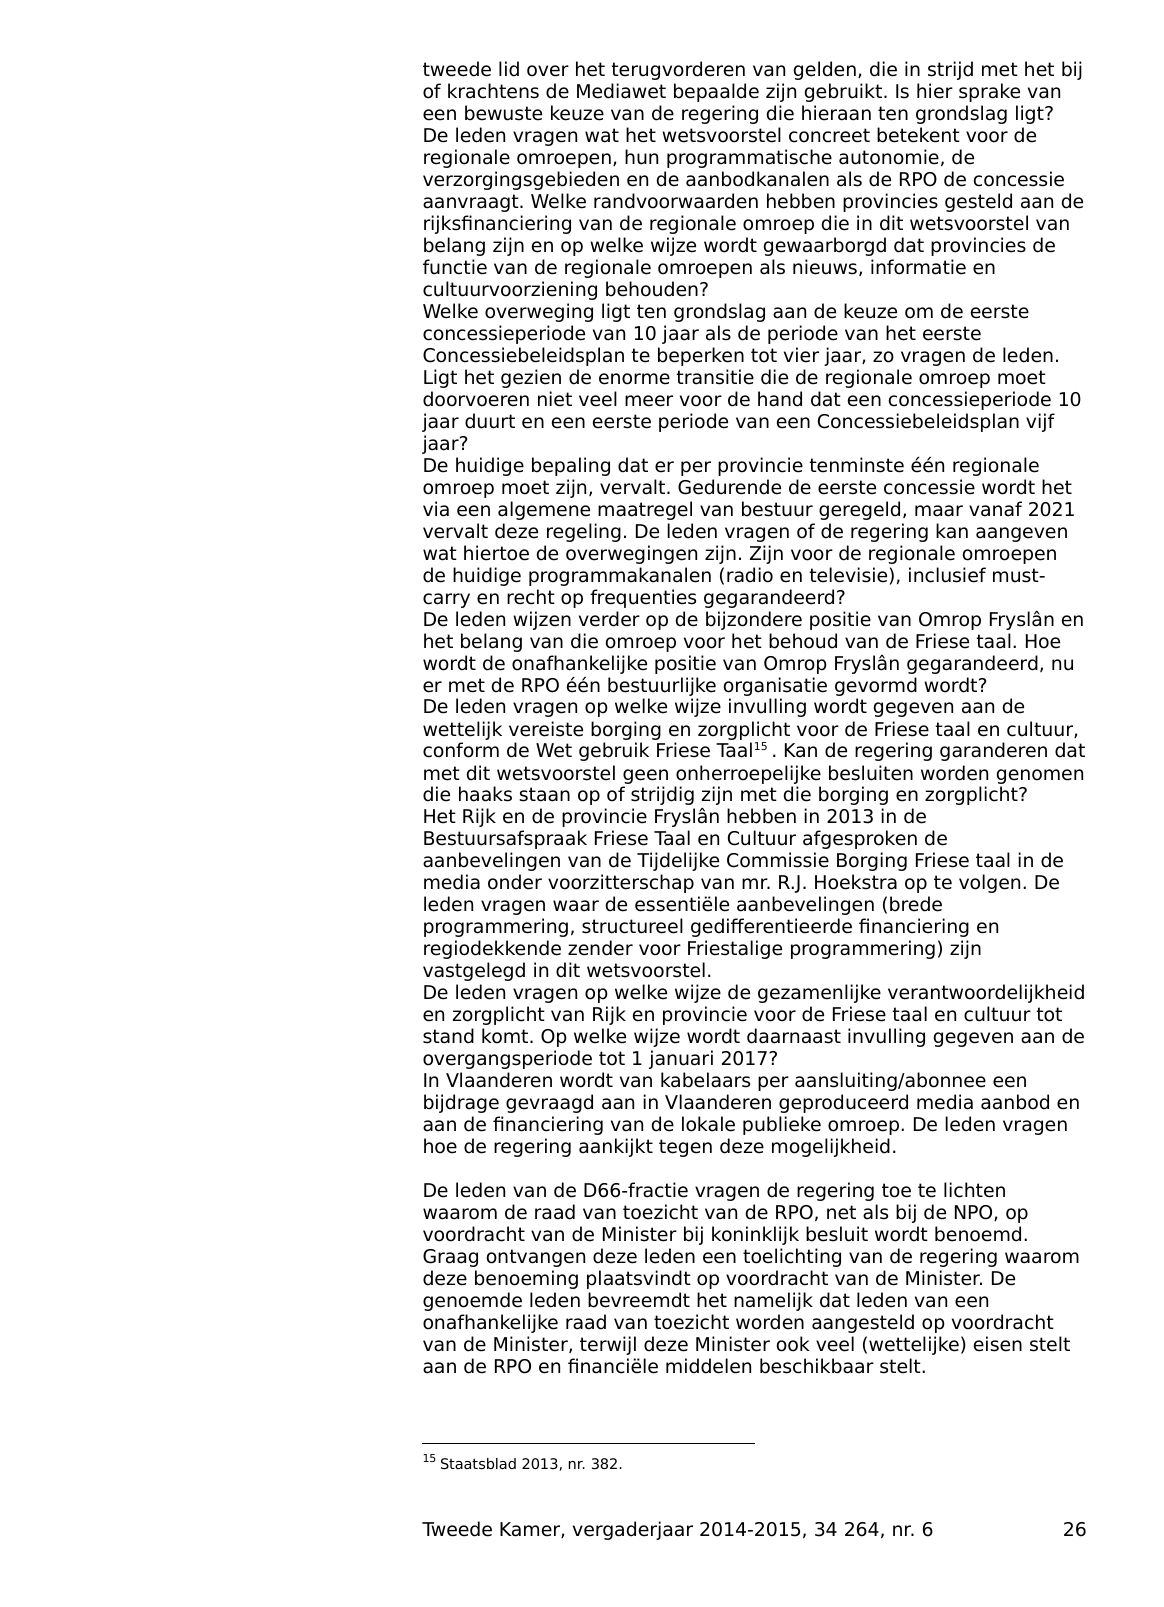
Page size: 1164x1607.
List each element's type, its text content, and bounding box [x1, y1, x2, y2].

text In Vlaanderen wordt van kabelaars per aansluiting/abonnee een bijdrage gevraagd aan in Vlaanderen geproduceerd media aanbod en aan de financiering van de lokale publieke omroep. De leden vragen hoe de regering aankijkt tegen deze mogelijkheid. [422, 1070, 1087, 1158]
text Welke overweging ligt ten grondslag aan de keuze om de eerste concessieperiode van 10 jaar als de periode van het eerste Concessiebeleidsplan te beperken tot vier jaar, zo vragen de leden. Ligt het gezien de enorme transitie die de regionale omroep moet doorvoeren niet veel meer voor de hand dat een concessieperiode 10 jaar duurt en een eerste periode van een Concessiebeleidsplan vijf jaar? [422, 301, 1087, 455]
text De leden van de D66-fractie vragen de regering toe te lichten waarom de raad van toezicht van de RPO, net als bij de NPO, op voordracht van de Minister bij koninklijk besluit wordt benoemd. Graag ontvangen deze leden een toelichting van de regering waarom deze benoeming plaatsvindt op voordracht van de Minister. De genoemde leden bevreemdt het namelijk dat leden van een onafhankelijke raad van toezicht worden aangesteld op voordracht van de Minister, terwijl deze Minister ook veel (wettelijke) eisen stelt aan de RPO en financiële middelen beschikbaar stelt. [422, 1180, 1087, 1378]
text Het Rijk en de provincie Fryslân hebben in 2013 in de Bestuursafspraak Friese Taal en Cultuur afgesproken de aanbevelingen van de Tijdelijke Commissie Borging Friese taal in de media onder voorzitterschap van mr. R.J. Hoekstra op te volgen. De leden vragen waar de essentiële aanbevelingen (brede programmering, structureel gedifferentieerde financiering en regiodekkende zender voor Friestalige programmering) zijn vastgelegd in dit wetsvoorstel. [422, 806, 1087, 982]
text De leden vragen op welke wijze de gezamenlijke verantwoordelijkheid en zorgplicht van Rijk en provincie voor de Friese taal en cultuur tot stand komt. Op welke wijze wordt daarnaast invulling gegeven aan de overgangsperiode tot 1 januari 2017? [422, 982, 1087, 1070]
text De leden vragen op welke wijze invulling wordt gegeven aan de wettelijk vereiste borging en zorgplicht voor de Friese taal en cultuur, conform de Wet gebruik Friese Taal. Kan de regering garanderen dat met dit wetsvoorstel geen onherroepelijke besluiten worden genomen die haaks staan op of strijdig zijn met die borging en zorgplicht? [422, 696, 1087, 806]
text De leden vragen wat het wetsvoorstel concreet betekent voor de regionale omroepen, hun programmatische autonomie, de verzorgingsgebieden en de aanbodkanalen als de RPO de concessie aanvraagt. Welke randvoorwaarden hebben provincies gesteld aan de rijksfinanciering van de regionale omroep die in dit wetsvoorstel van belang zijn en op welke wijze wordt gewaarborgd dat provincies de functie van de regionale omroepen als nieuws, informatie en cultuurvoorziening behouden? [422, 125, 1087, 301]
text De huidige bepaling dat er per provincie tenminste één regionale omroep moet zijn, vervalt. Gedurende de eerste concessie wordt het via een algemene maatregel van bestuur geregeld, maar vanaf 2021 vervalt deze regeling. De leden vragen of de regering kan aangeven wat hiertoe de overwegingen zijn. Zijn voor de regionale omroepen de huidige programmakanalen (radio en televisie), inclusief must-carry en recht op frequenties gegarandeerd? [422, 455, 1087, 608]
text Staatsblad 2013, nr. 382. [422, 1452, 1087, 1474]
text De leden wijzen verder op de bijzondere positie van Omrop Fryslân en het belang van die omroep voor het behoud van de Friese taal. Hoe wordt de onafhankelijke positie van Omrop Fryslân gegarandeerd, nu er met de RPO één bestuurlijke organisatie gevormd wordt? [422, 608, 1087, 696]
text tweede lid over het terugvorderen van gelden, die in strijd met het bij of krachtens de Mediawet bepaalde zijn gebruikt. Is hier sprake van een bewuste keuze van de regering die hieraan ten grondslag ligt? [422, 59, 1087, 125]
